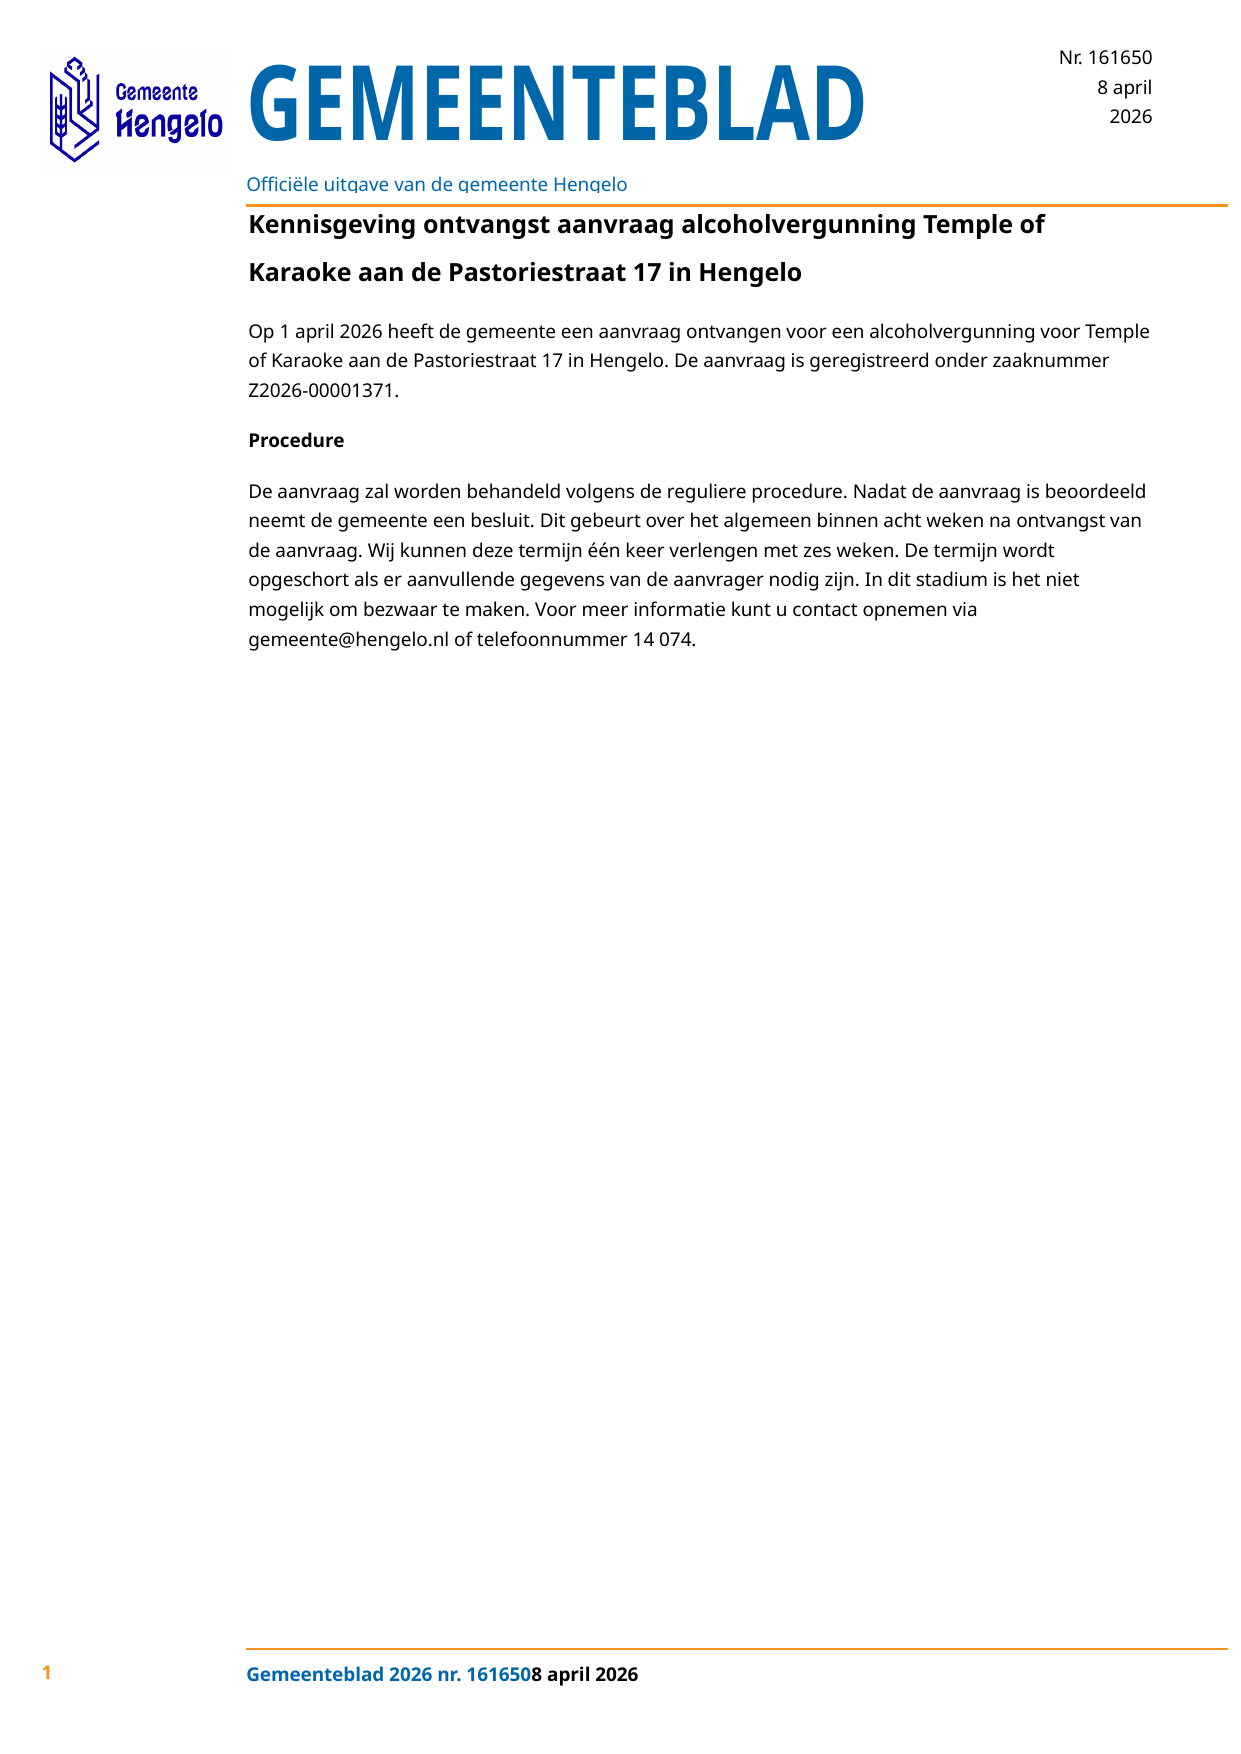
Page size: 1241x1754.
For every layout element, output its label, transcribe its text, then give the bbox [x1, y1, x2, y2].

picture [41, 47, 231, 172]
text De aanvraag zal worden behandeld volgens de reguliere procedure. Nadat de aanvraag is beoordeeld neemt de gemeente een besluit. Dit gebeurt over het algemeen binnen acht weken na ontvangst van de aanvraag. Wij kunnen deze termijn één keer verlengen met zes weken. De termijn wordt opgeschort als er aanvullende gegevens van de aanvrager nodig zijn. In dit stadium is het niet mogelijk om bezwaar te maken. Voor meer informatie kunt u contact opnemen via gemeente@hengelo.nl of telefoonnummer 14 074. [248, 478, 1152, 652]
text Kennisgeving ontvangst aanvraag alcoholvergunning Temple of Karaoke aan de Pastoriestraat 17 in Hengelo [248, 207, 1152, 288]
text Procedure [248, 427, 1152, 453]
text Op 1 april 2026 heeft de gemeente een aanvraag ontvangen voor een alcoholvergunning voor Temple of Karaoke aan de Pastoriestraat 17 in Hengelo. De aanvraag is geregistreerd onder zaaknummer Z2026-00001371. [248, 318, 1152, 403]
